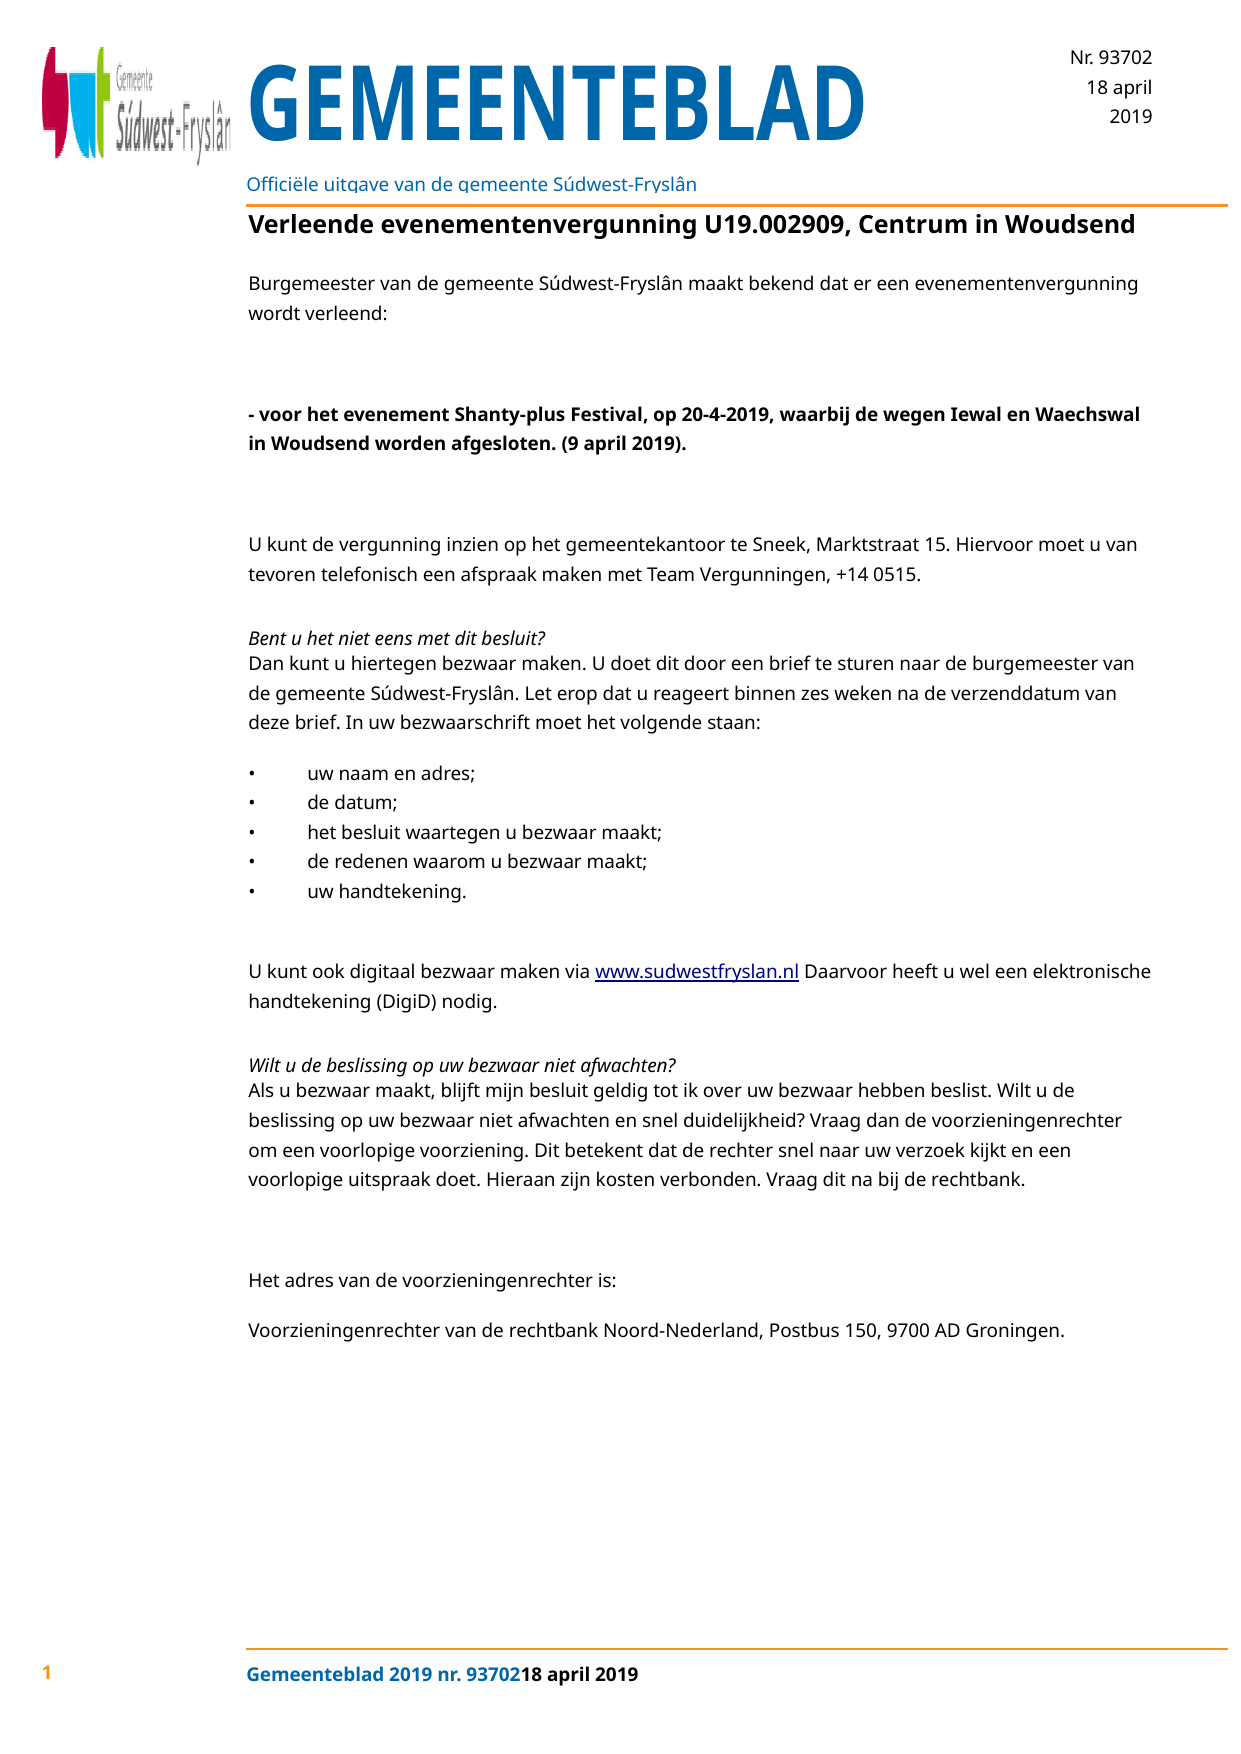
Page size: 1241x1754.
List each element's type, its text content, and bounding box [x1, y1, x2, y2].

list uw handtekening. [248, 878, 1152, 904]
text Burgemeester van de gemeente Súdwest-Fryslân maakt bekend dat er een evenementenvergunning wordt verleend: [248, 270, 1152, 326]
text Wilt u de beslissing op uw bezwaar niet afwachten? [248, 1052, 1152, 1078]
text Als u bezwaar maakt, blijft mijn besluit geldig tot ik over uw bezwaar hebben beslist. Wilt u de beslissing op uw bezwaar niet afwachten en snel duidelijkheid? Vraag dan de voorzieningenrechter om een voorlopige voorziening. Dit betekent dat de rechter snel naar uw verzoek kijkt en een voorlopige uitspraak doet. Hieraan zijn kosten verbonden. Vraag dit na bij de rechtbank. [248, 1078, 1152, 1192]
list uw naam en adres; [248, 760, 1152, 786]
list de redenen waarom u bezwaar maakt; [248, 849, 1152, 874]
list het besluit waartegen u bezwaar maakt; [248, 819, 1152, 845]
text Verleende evenementenvergunning U19.002909, Centrum in Woudsend [248, 207, 1152, 241]
text U kunt de vergunning inzien op het gemeentekantoor te Sneek, Marktstraat 15. Hiervoor moet u van tevoren telefonisch een afspraak maken met Team Vergunningen, +14 0515. [248, 531, 1152, 586]
text - voor het evenement Shanty-plus Festival, op 20-4-2019, waarbij de wegen Iewal en Waechswal in Woudsend worden afgesloten. (9 april 2019). [248, 401, 1152, 456]
picture [41, 47, 231, 172]
text Bent u het niet eens met dit besluit? [248, 625, 1152, 650]
text Het adres van de voorzieningenrechter is: [248, 1267, 1152, 1293]
list de datum; [248, 789, 1152, 815]
text U kunt ook digitaal bezwaar maken via www.sudwestfryslan.nl Daarvoor heeft u wel een elektronische handtekening (DigiD) nodig. [248, 958, 1152, 1014]
text Voorzieningenrechter van de rechtbank Noord-Nederland, Postbus 150, 9700 AD Groningen. [248, 1318, 1152, 1343]
text Dan kunt u hiertegen bezwaar maken. U doet dit door een brief te sturen naar de burgemeester van de gemeente Súdwest-Fryslân. Let erop dat u reageert binnen zes weken na de verzenddatum van deze brief. In uw bezwaarschrift moet het volgende staan: [248, 650, 1152, 735]
